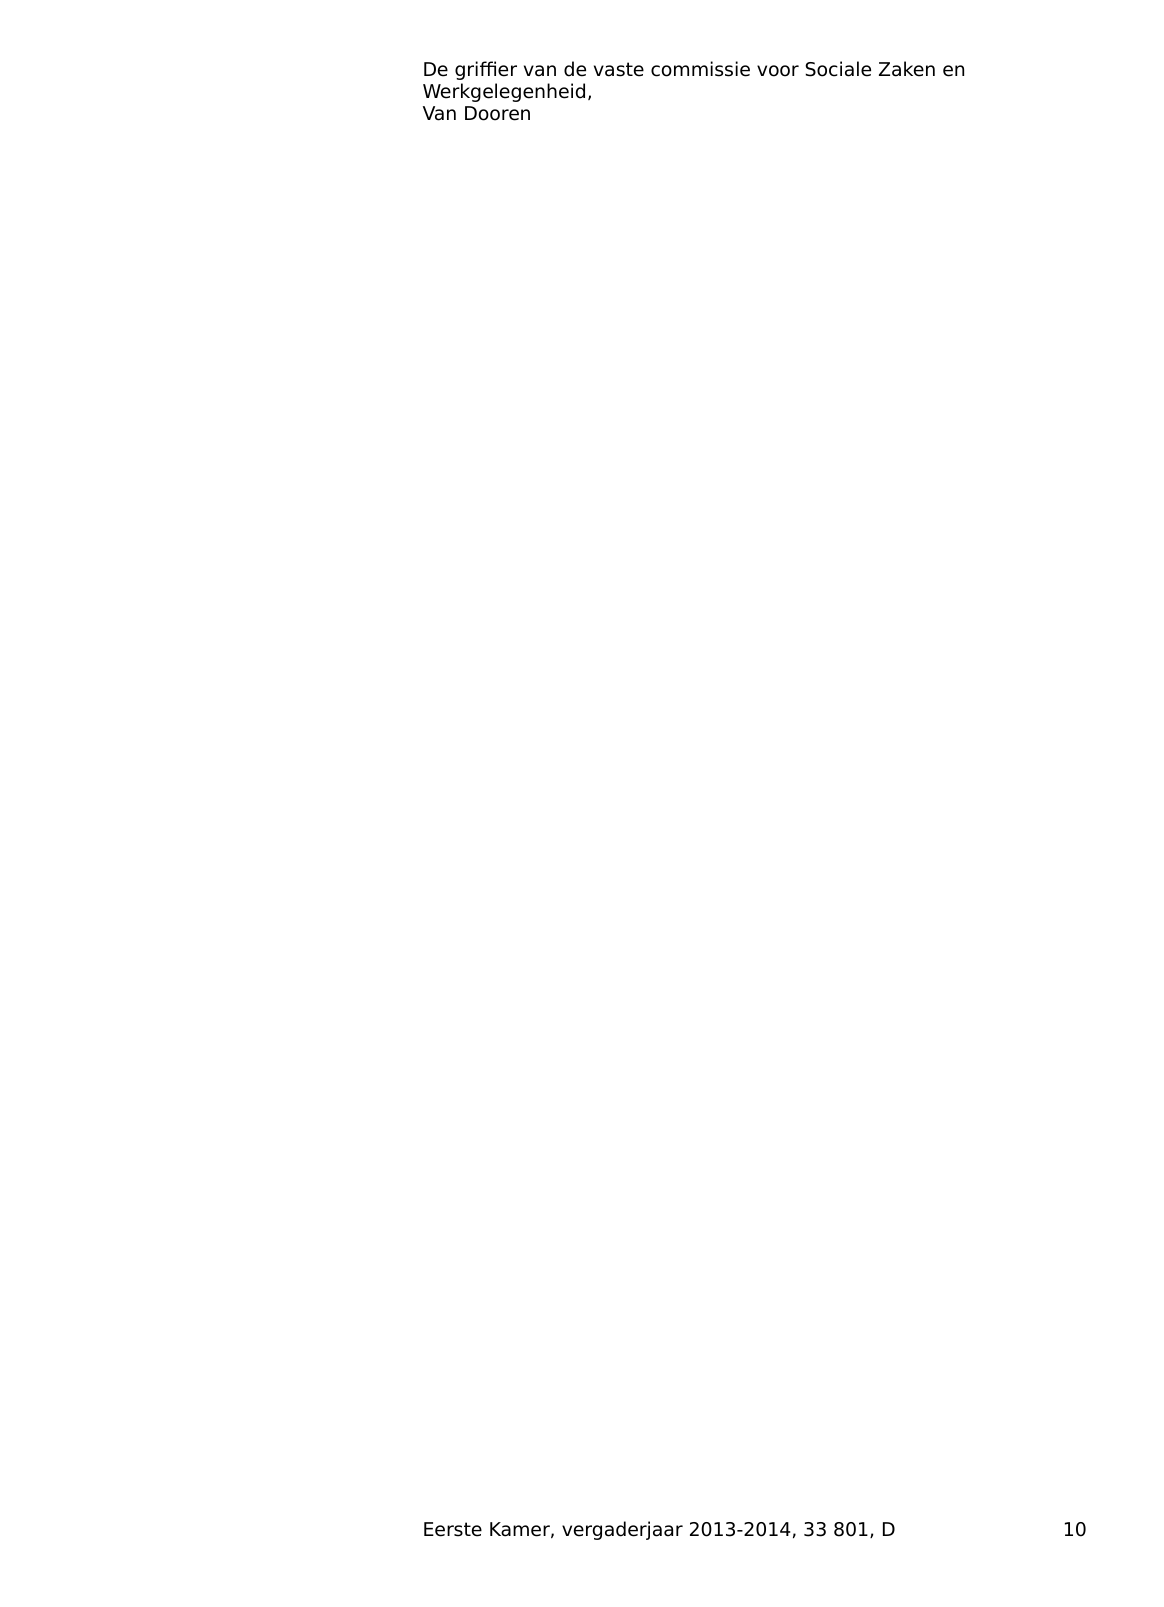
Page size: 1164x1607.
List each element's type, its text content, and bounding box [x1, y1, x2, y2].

text De griffier van de vaste commissie voor Sociale Zaken en Werkgelegenheid, Van Dooren [422, 59, 1087, 125]
